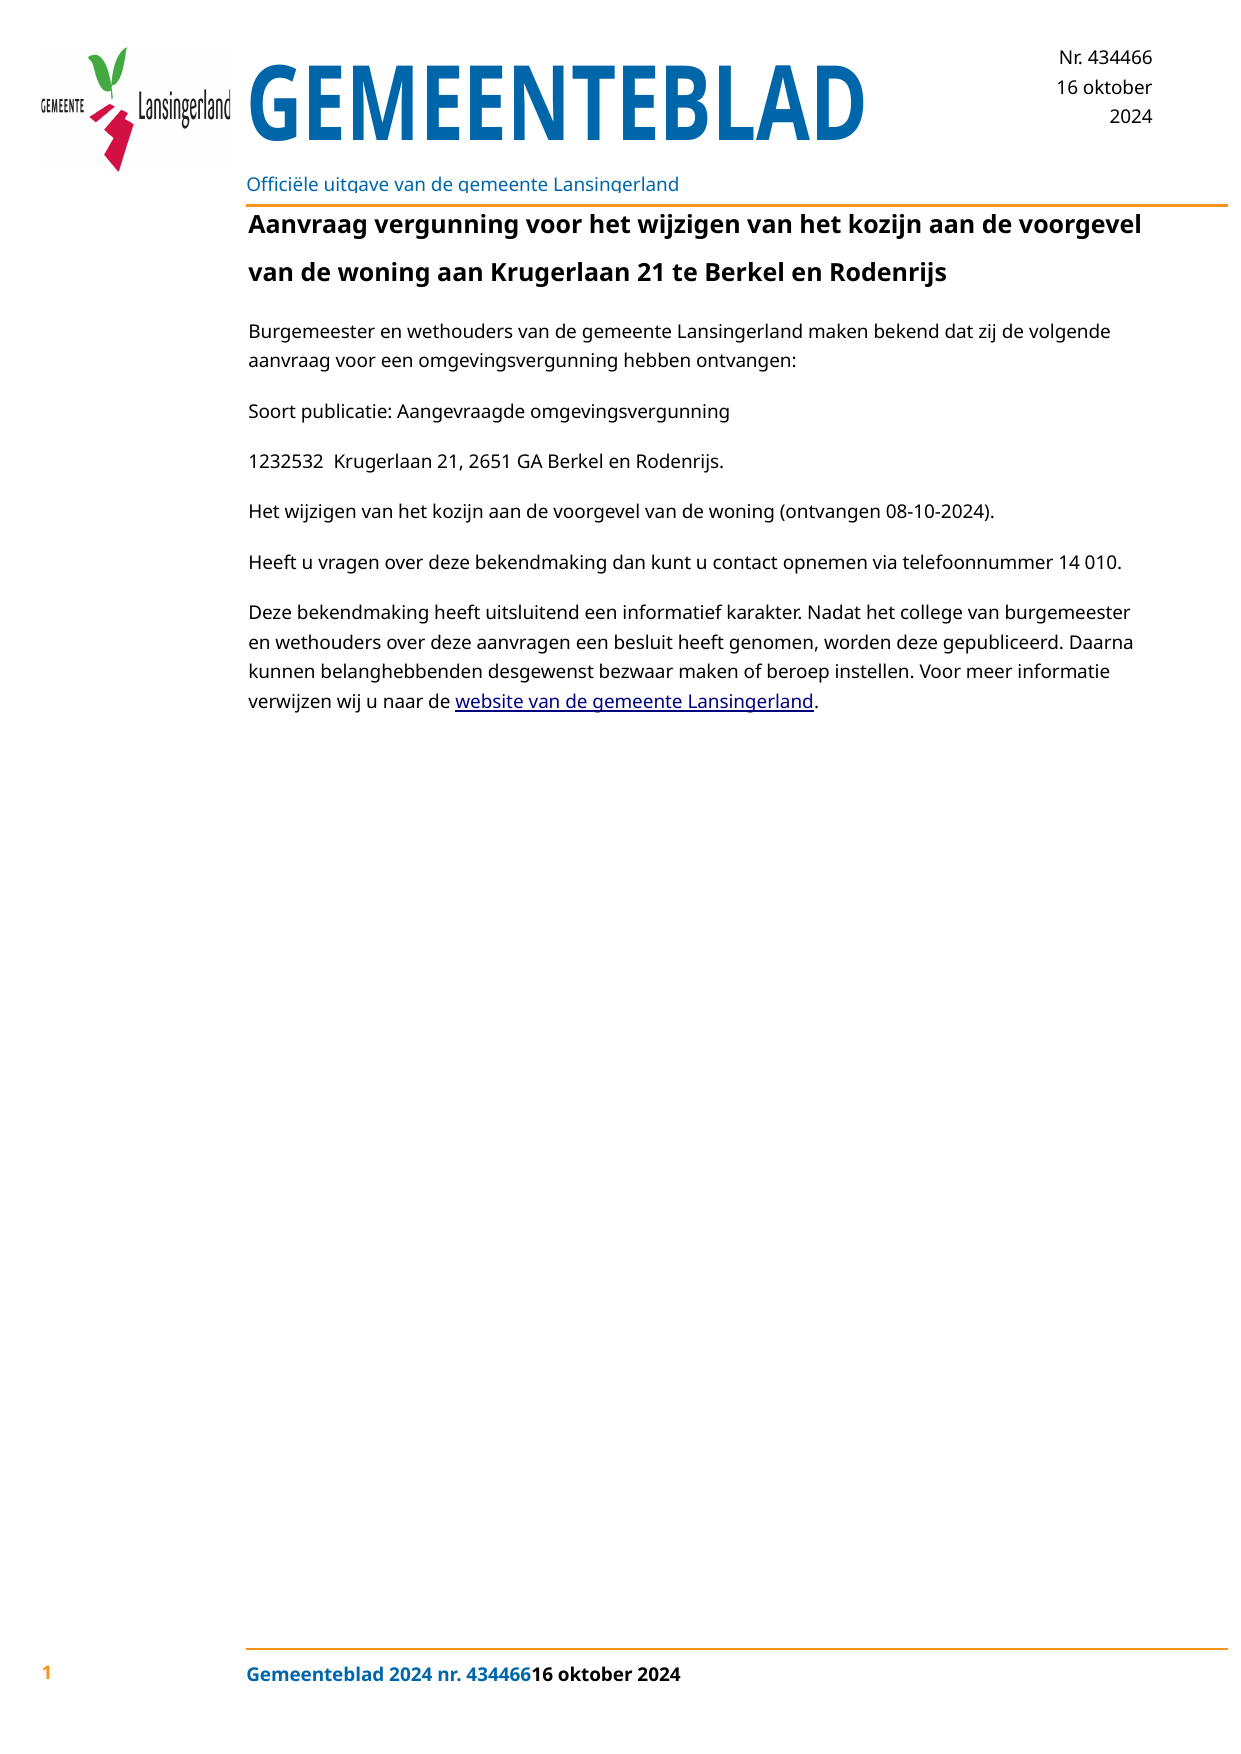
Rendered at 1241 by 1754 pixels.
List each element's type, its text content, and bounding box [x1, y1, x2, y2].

text Deze bekendmaking heeft uitsluitend een informatief karakter. Nadat het college van burgemeester en wethouders over deze aanvragen een besluit heeft genomen, worden deze gepubliceerd. Daarna kunnen belanghebbenden desgewenst bezwaar maken of beroep instellen. Voor meer informatie verwijzen wij u naar de website van de gemeente Lansingerland. [248, 599, 1152, 714]
text Heeft u vragen over deze bekendmaking dan kunt u contact opnemen via telefoonnummer 14 010. [248, 549, 1152, 575]
text Aanvraag vergunning voor het wijzigen van het kozijn aan de voorgevel van de woning aan Krugerlaan 21 te Berkel en Rodenrijs [248, 207, 1152, 288]
text Het wijzigen van het kozijn aan de voorgevel van de woning (ontvangen 08-10-2024). [248, 499, 1152, 524]
text Soort publicatie: Aangevraagde omgevingsvergunning [248, 398, 1152, 424]
text Burgemeester en wethouders van de gemeente Lansingerland maken bekend dat zij de volgende aanvraag voor een omgevingsvergunning hebben ontvangen: [248, 318, 1152, 373]
text 1232532 Krugerlaan 21, 2651 GA Berkel en Rodenrijs. [248, 448, 1152, 474]
picture [41, 47, 231, 172]
